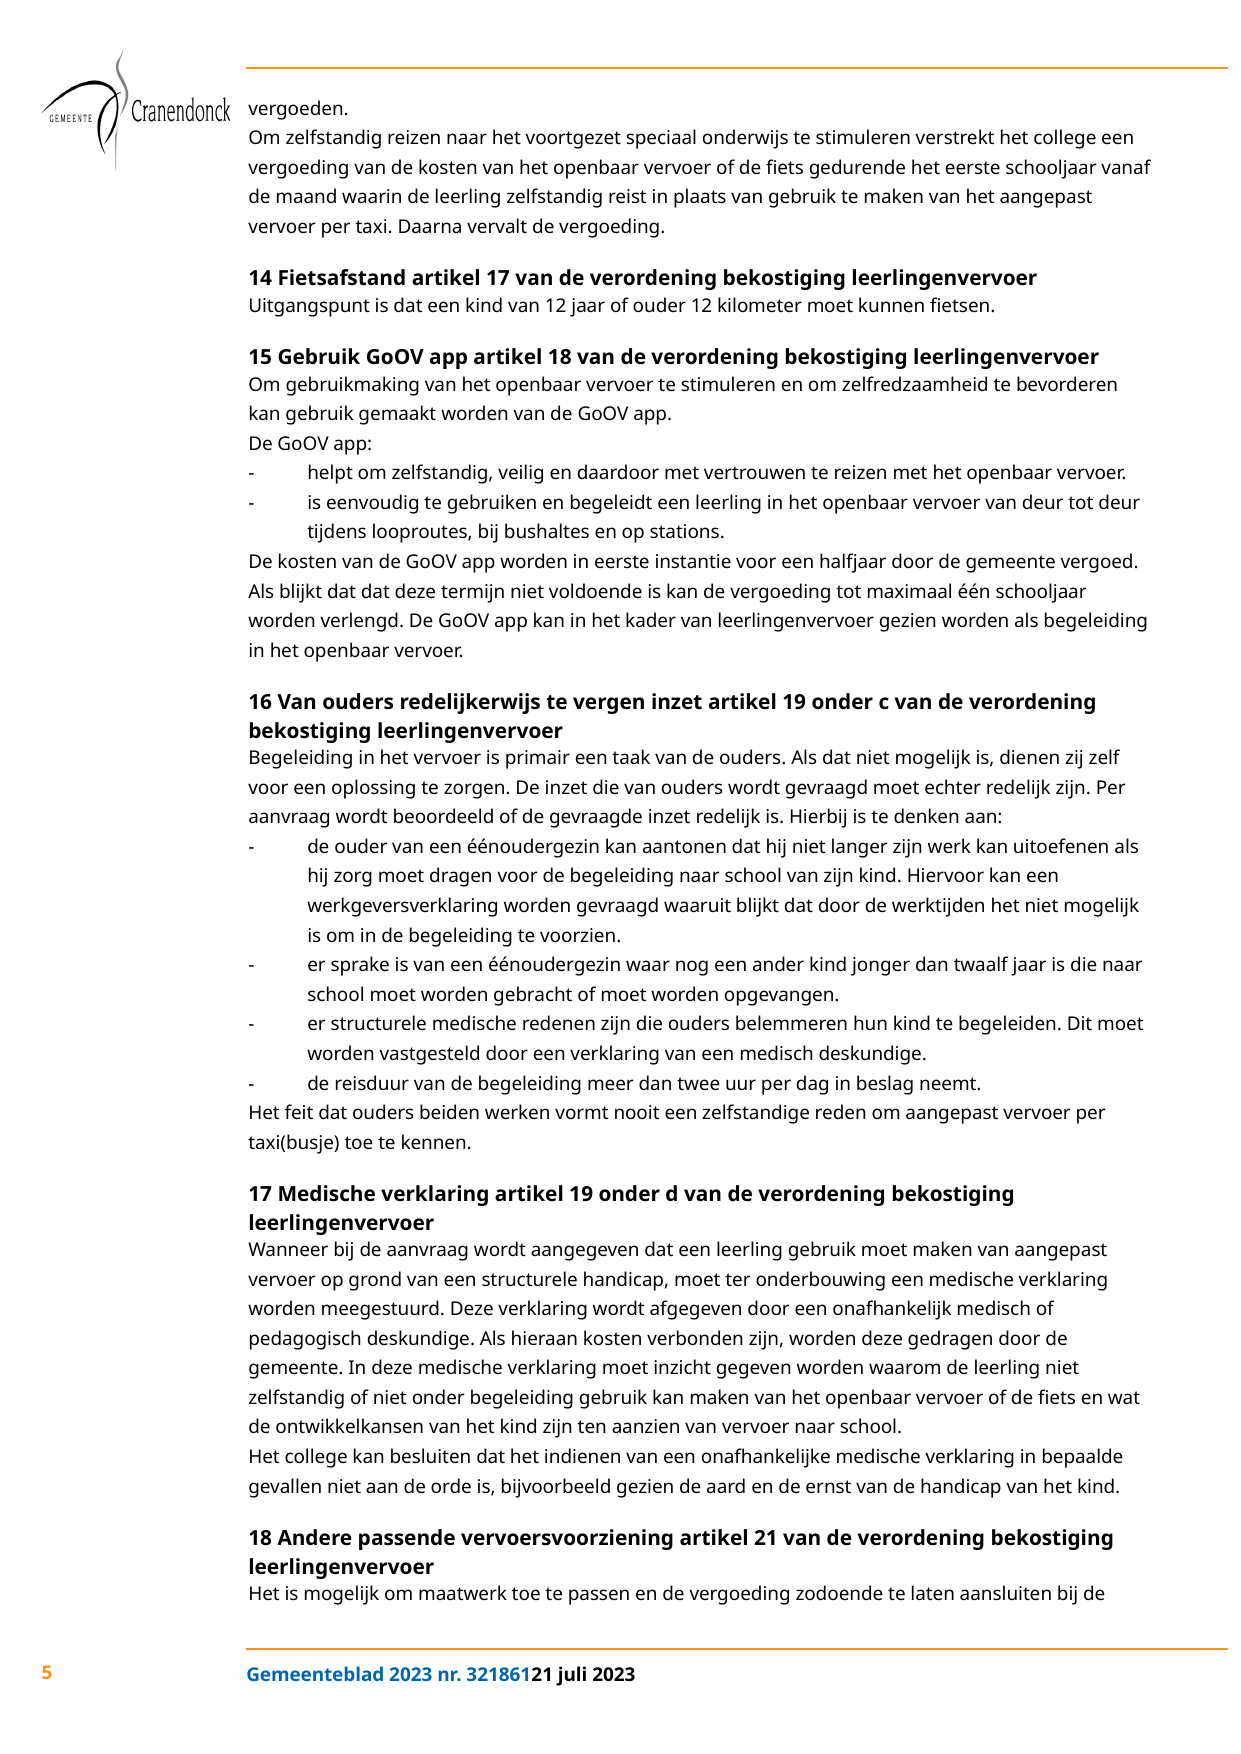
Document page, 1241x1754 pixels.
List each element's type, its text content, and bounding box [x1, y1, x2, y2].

text 14 Fietsafstand artikel 17 van de verordening bekostiging leerlingenvervoer [248, 263, 1152, 292]
text Om gebruikmaking van het openbaar vervoer te stimuleren en om zelfredzaamheid te bevorderen kan gebruik gemaakt worden van de GoOV app. [248, 371, 1152, 426]
text Het is mogelijk om maatwerk toe te passen en de vergoeding zodoende te laten aansluiten bij de [248, 1580, 1152, 1606]
text 18 Andere passende vervoersvoorziening artikel 21 van de verordening bekostiging leerlingenvervoer [248, 1523, 1152, 1580]
text De kosten van de GoOV app worden in eerste instantie voor een halfjaar door de gemeente vergoed. Als blijkt dat dat deze termijn niet voldoende is kan de vergoeding tot maximaal één schooljaar worden verlengd. De GoOV app kan in het kader van leerlingenvervoer gezien worden als begeleiding in het openbaar vervoer. [248, 548, 1152, 663]
text 15 Gebruik GoOV app artikel 18 van de verordening bekostiging leerlingenvervoer [248, 342, 1152, 371]
list er structurele medische redenen zijn die ouders belemmeren hun kind te begeleiden. Dit moet worden vastgesteld door een verklaring van een medisch deskundige. [248, 1011, 1152, 1066]
text 17 Medische verklaring artikel 19 onder d van de verordening bekostiging leerlingenvervoer [248, 1179, 1152, 1236]
text Het college kan besluiten dat het indienen van een onafhankelijke medische verklaring in bepaalde gevallen niet aan de orde is, bijvoorbeeld gezien de aard en de ernst van de handicap van het kind. [248, 1443, 1152, 1499]
text Begeleiding in het vervoer is primair een taak van de ouders. Als dat niet mogelijk is, dienen zij zelf voor een oplossing te zorgen. De inzet die van ouders wordt gevraagd moet echter redelijk zijn. Per aanvraag wordt beoordeeld of de gevraagde inzet redelijk is. Hierbij is te denken aan: [248, 744, 1152, 829]
text Uitgangspunt is dat een kind van 12 jaar of ouder 12 kilometer moet kunnen fietsen. [248, 292, 1152, 318]
text Wanneer bij de aanvraag wordt aangegeven dat een leerling gebruik moet maken van aangepast vervoer op grond van een structurele handicap, moet ter onderbouwing een medische verklaring worden meegestuurd. Deze verklaring wordt afgegeven door een onafhankelijk medisch of pedagogisch deskundige. Als hieraan kosten verbonden zijn, worden deze gedragen door de gemeente. In deze medische verklaring moet inzicht gegeven worden waarom de leerling niet zelfstandig of niet onder begeleiding gebruik kan maken van het openbaar vervoer of de fiets en wat de ontwikkelkansen van het kind zijn ten aanzien van vervoer naar school. [248, 1236, 1152, 1439]
text Om zelfstandig reizen naar het voortgezet speciaal onderwijs te stimuleren verstrekt het college een vergoeding van de kosten van het openbaar vervoer of de fiets gedurende het eerste schooljaar vanaf de maand waarin de leerling zelfstandig reist in plaats van gebruik te maken van het aangepast vervoer per taxi. Daarna vervalt de vergoeding. [248, 124, 1152, 239]
list de ouder van een éénoudergezin kan aantonen dat hij niet langer zijn werk kan uitoefenen als hij zorg moet dragen voor de begeleiding naar school van zijn kind. Hiervoor kan een werkgeversverklaring worden gevraagd waaruit blijkt dat door de werktijden het niet mogelijk is om in de begeleiding te voorzien. [248, 833, 1152, 948]
text De GoOV app: [248, 430, 1152, 456]
picture [41, 47, 231, 172]
text 16 Van ouders redelijkerwijs te vergen inzet artikel 19 onder c van de verordening bekostiging leerlingenvervoer [248, 687, 1152, 744]
list helpt om zelfstandig, veilig en daardoor met vertrouwen te reizen met het openbaar vervoer. [248, 459, 1152, 485]
list er sprake is van een éénoudergezin waar nog een ander kind jonger dan twaalf jaar is die naar school moet worden gebracht of moet worden opgevangen. [248, 951, 1152, 1007]
list de reisduur van de begeleiding meer dan twee uur per dag in beslag neemt. [248, 1070, 1152, 1096]
list is eenvoudig te gebruiken en begeleidt een leerling in het openbaar vervoer van deur tot deur tijdens looproutes, bij bushaltes en op stations. [248, 489, 1152, 544]
text vergoeden. [248, 95, 1152, 121]
text Het feit dat ouders beiden werken vormt nooit een zelfstandige reden om aangepast vervoer per taxi(busje) toe te kennen. [248, 1099, 1152, 1155]
